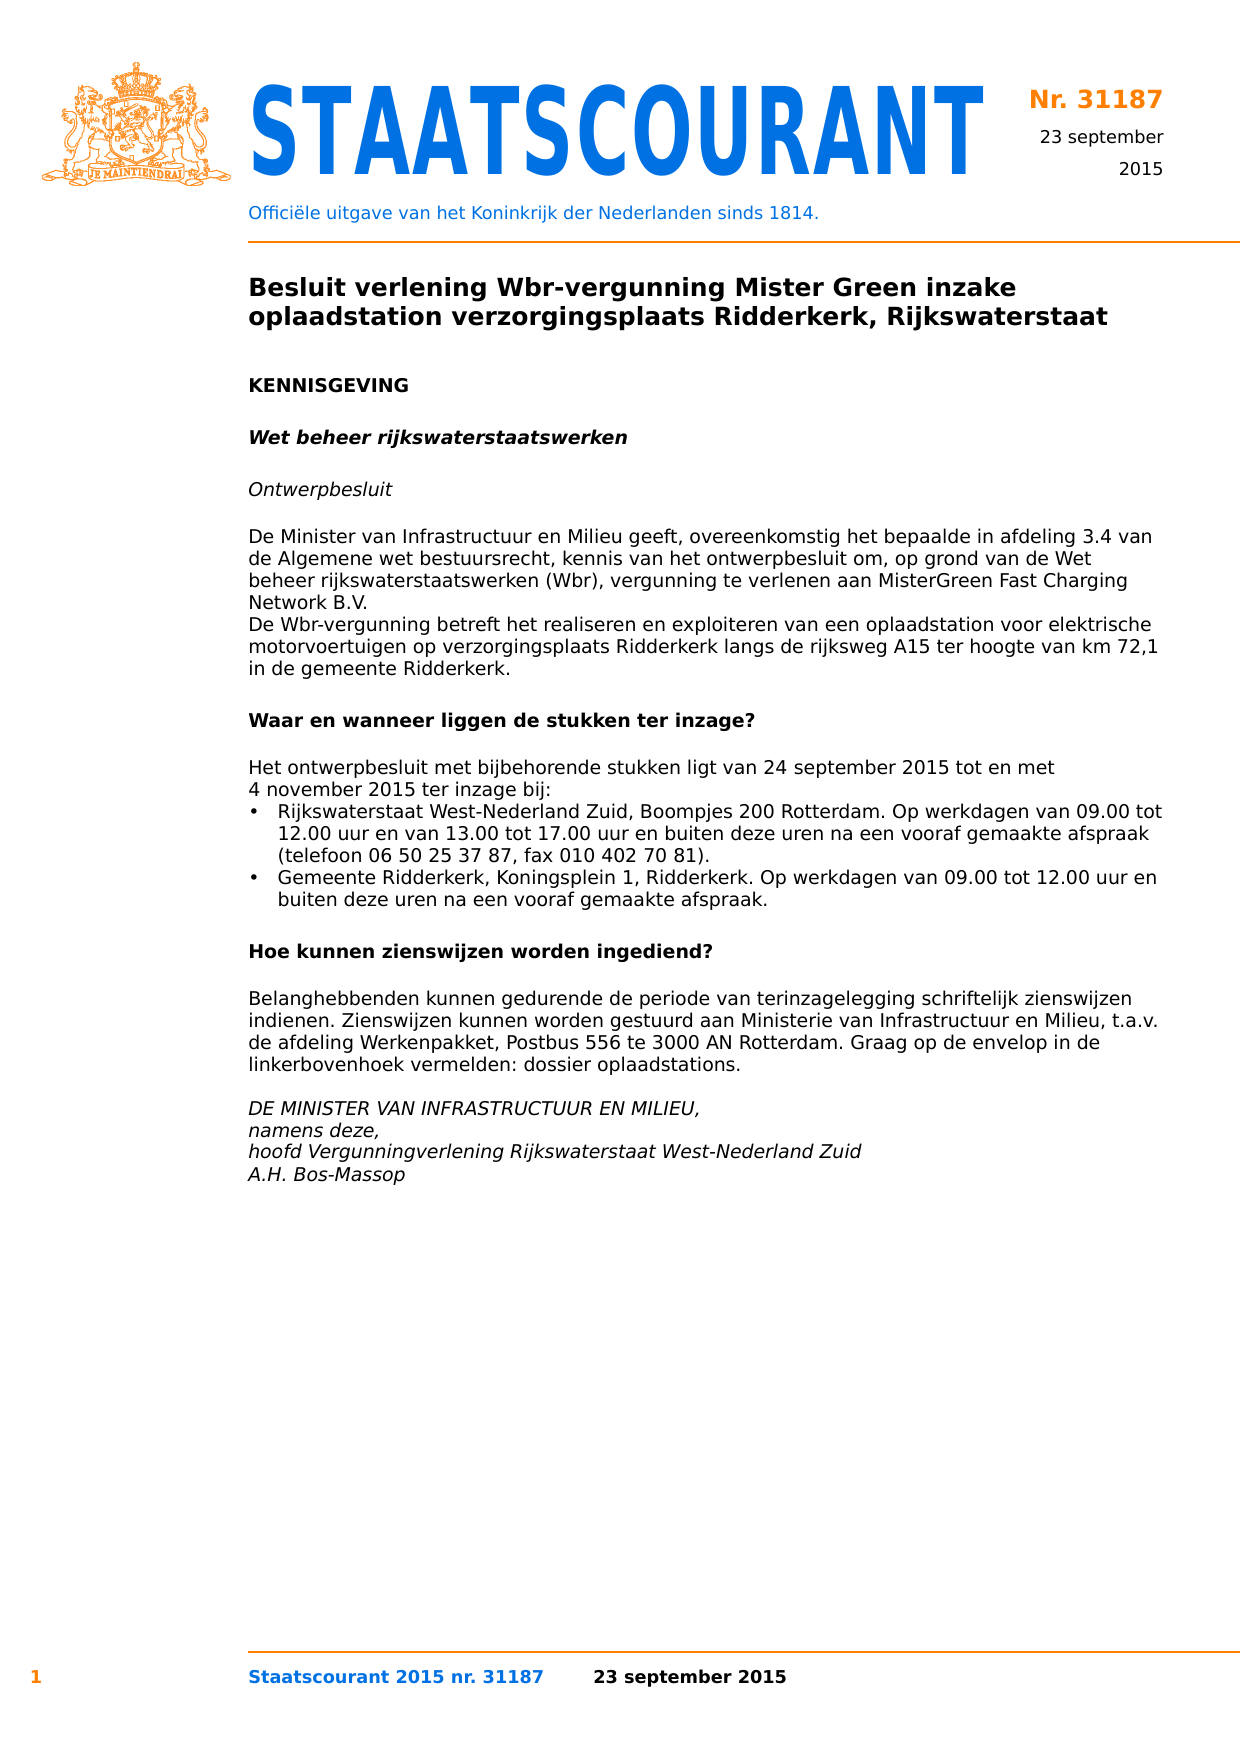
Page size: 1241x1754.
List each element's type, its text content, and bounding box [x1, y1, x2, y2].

subtitle Hoe kunnen zienswijzen worden ingediend? [248, 941, 1163, 963]
table_header [25, 62, 248, 241]
text • Gemeente Ridderkerk, Koningsplein 1, Ridderkerk. Op werkdagen van 09.00 tot 12.00 uur en buiten deze uren na een vooraf gemaakte afspraak. [248, 867, 1163, 911]
table_cell 2015 [998, 153, 1240, 203]
table_cell Officiële uitgave van het Koninkrijk der Nederlanden sinds 1814. [248, 203, 1240, 241]
subtitle Wet beheer rijkswaterstaatswerken [248, 427, 1163, 449]
picture [41, 62, 231, 186]
table_header Nr. 31187 [998, 62, 1240, 121]
text DE MINISTER VAN INFRASTRUCTUUR EN MILIEU, namens deze, hoofd Vergunningverlening Rijkswaterstaat West-Nederland Zuid A.H. Bos-Massop [248, 1097, 1163, 1185]
text Belanghebbenden kunnen gedurende de periode van terinzagelegging schriftelijk zienswijzen indienen. Zienswijzen kunnen worden gestuurd aan Ministerie van Infrastructuur en Milieu, t.a.v. de afdeling Werkenpakket, Postbus 556 te 3000 AN Rotterdam. Graag op de envelop in de linkerbovenhoek vermelden: dossier oplaadstations. [248, 988, 1163, 1076]
text De Wbr-vergunning betreft het realiseren en exploiteren van een oplaadstation voor elektrische motorvoertuigen op verzorgingsplaats Ridderkerk langs de rijksweg A15 ter hoogte van km 72,1 in de gemeente Ridderkerk. [248, 614, 1163, 680]
text Het ontwerpbesluit met bijbehorende stukken ligt van 24 september 2015 tot en met 4 november 2015 ter inzage bij: [248, 757, 1163, 801]
text • Rijkswaterstaat West-Nederland Zuid, Boompjes 200 Rotterdam. Op werkdagen van 09.00 tot 12.00 uur en van 13.00 tot 17.00 uur en buiten deze uren na een vooraf gemaakte afspraak (telefoon 06 50 25 37 87, fax 010 402 70 81). [248, 801, 1163, 867]
text De Minister van Infrastructuur en Milieu geeft, overeenkomstig het bepaalde in afdeling 3.4 van de Algemene wet bestuursrecht, kennis van het ontwerpbesluit om, op grond van de Wet beheer rijkswaterstaatswerken (Wbr), vergunning te verlenen aan MisterGreen Fast Charging Network B.V. [248, 526, 1163, 614]
table_cell 23 september [998, 121, 1240, 153]
subtitle KENNISGEVING [248, 375, 1163, 397]
table_header STAATSCOURANT [248, 62, 998, 203]
subtitle Waar en wanneer liggen de stukken ter inzage? [248, 710, 1163, 732]
subtitle Besluit verlening Wbr-vergunning Mister Green inzake oplaadstation verzorgingsplaats Ridderkerk, Rijkswaterstaat [248, 273, 1163, 331]
subtitle Ontwerpbesluit [248, 479, 1163, 501]
